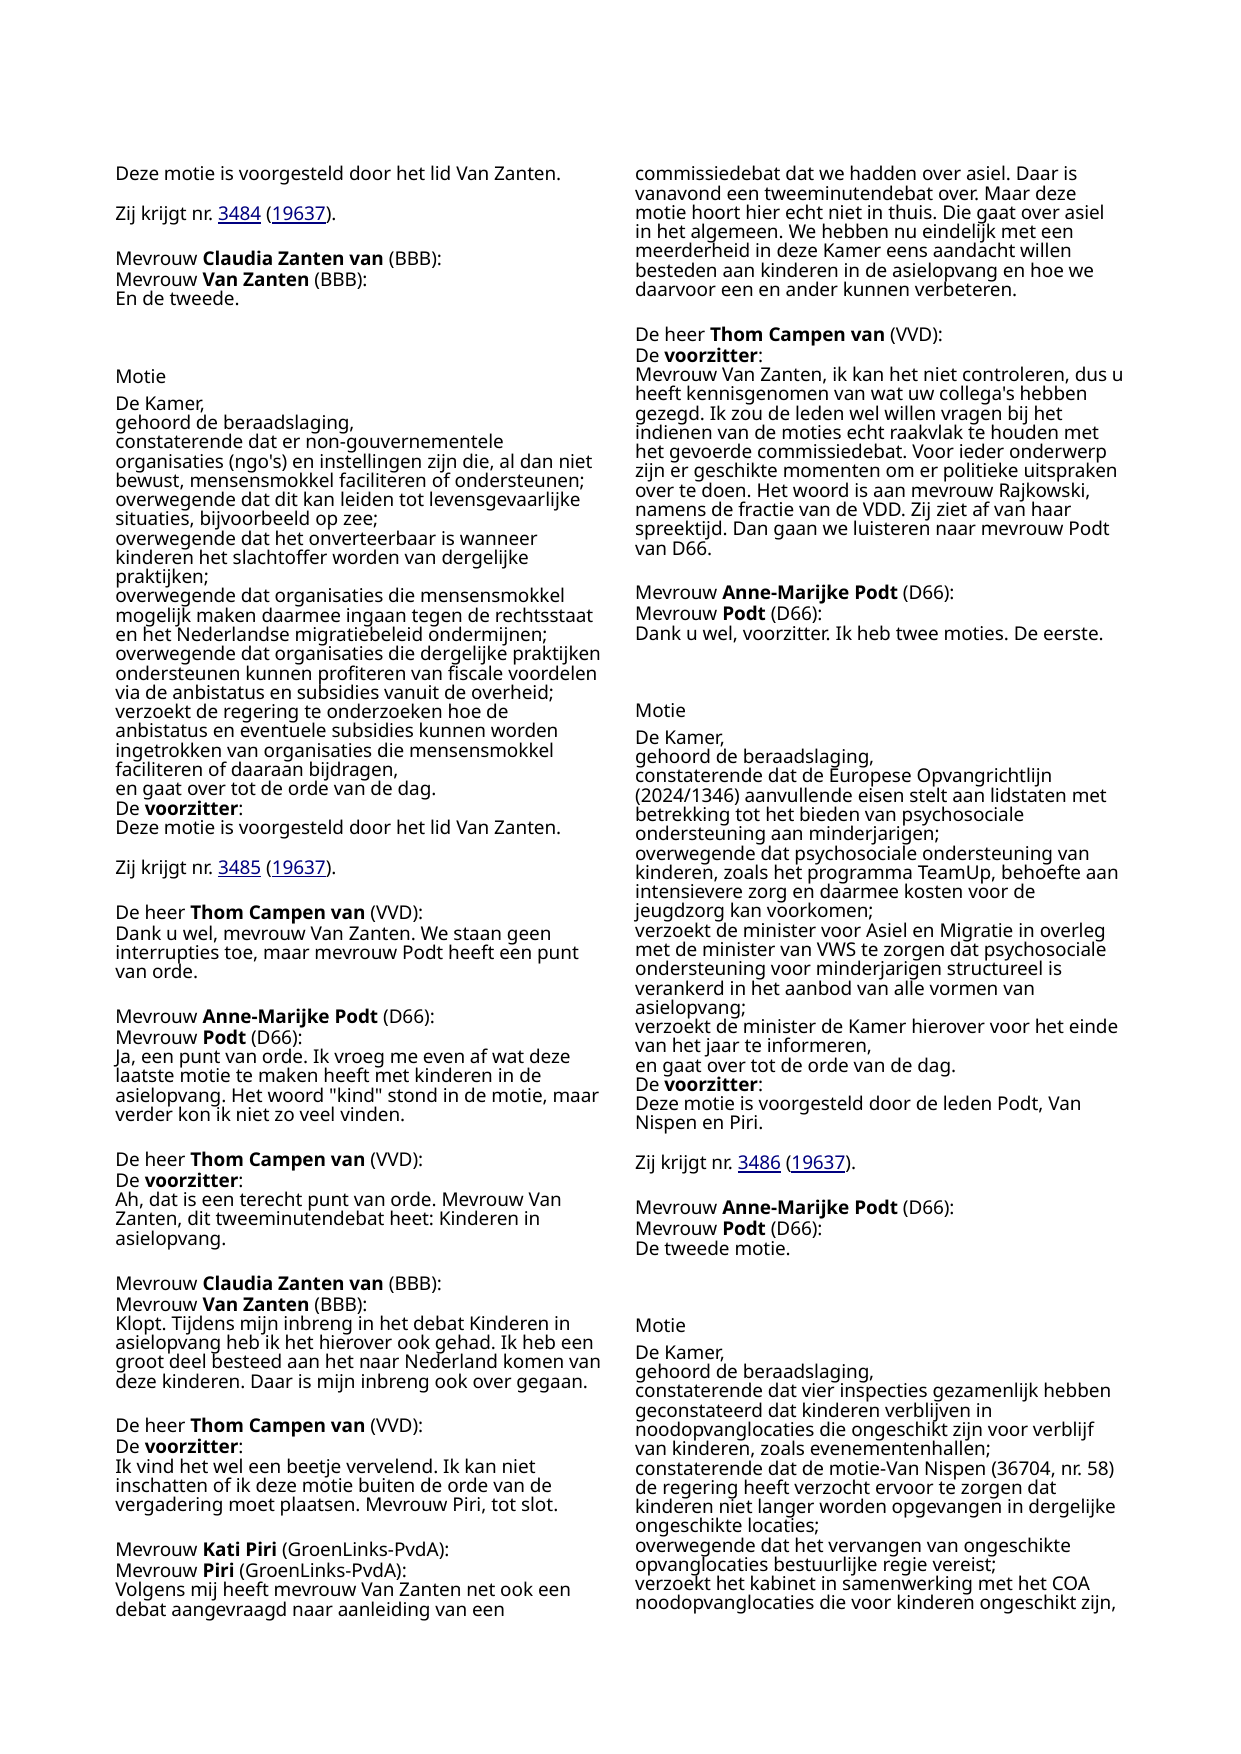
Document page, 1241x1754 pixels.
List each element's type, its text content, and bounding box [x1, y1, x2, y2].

text Zij krijgt nr. 3486 (19637). [635, 1154, 1125, 1174]
text Mevrouw Claudia Zanten van (BBB): [115, 245, 605, 271]
text Zij krijgt nr. 3485 (19637). [115, 859, 605, 878]
text Dank u wel, mevrouw Van Zanten. We staan geen interrupties toe, maar mevrouw Podt heeft een punt van orde. [115, 924, 605, 982]
text verzoekt de minister de Kamer hierover voor het einde van het jaar te informeren, [635, 1018, 1125, 1057]
text Mevrouw Van Zanten, ik kan het niet controleren, dus u heeft kennisgenomen van wat uw collega's hebben gezegd. Ik zou de leden wel willen vragen bij het indienen van de moties echt raakvlak te houden met het gevoerde commissiedebat. Voor ieder onderwerp zijn er geschikte momenten om er politieke uitspraken over te doen. Het woord is aan mevrouw Rajkowski, namens de fractie van de VDD. Zij ziet af van haar spreektijd. Dan gaan we luisteren naar mevrouw Podt van D66. [635, 366, 1125, 559]
text De Kamer, [635, 1344, 1125, 1363]
text gehoord de beraadslaging, [635, 748, 1125, 767]
text Mevrouw Piri (GroenLinks-PvdA): [115, 1562, 605, 1581]
text Mevrouw Anne-Marijke Podt (D66): [635, 1194, 1125, 1220]
text verzoekt de minister voor Asiel en Migratie in overleg met de minister van VWS te zorgen dat psychosociale ondersteuning voor minderjarigen structureel is verankerd in het aanbod van alle vormen van asielopvang; [635, 922, 1125, 1018]
text constaterende dat er non-gouvernementele organisaties (ngo's) en instellingen zijn die, al dan niet bewust, mensensmokkel faciliteren of ondersteunen; [115, 433, 605, 491]
text Deze motie is voorgesteld door het lid Van Zanten. [115, 165, 605, 184]
text De heer Thom Campen van (VVD): [115, 899, 605, 924]
text gehoord de beraadslaging, [115, 414, 605, 433]
text overwegende dat het onverteerbaar is wanneer kinderen het slachtoffer worden van dergelijke praktijken; [115, 530, 605, 587]
text en gaat over tot de orde van de dag. [635, 1057, 1125, 1076]
text Ah, dat is een terecht punt van orde. Mevrouw Van Zanten, dit tweeminutendebat heet: Kinderen in asielopvang. [115, 1191, 605, 1249]
text Mevrouw Podt (D66): [635, 605, 1125, 624]
text De heer Thom Campen van (VVD): [115, 1413, 605, 1438]
text gehoord de beraadslaging, [635, 1363, 1125, 1382]
text De voorzitter: [115, 1438, 605, 1458]
text De Kamer, [635, 729, 1125, 748]
text Mevrouw Anne-Marijke Podt (D66): [115, 1003, 605, 1029]
text overwegende dat het vervangen van ongeschikte opvanglocaties bestuurlijke regie vereist; [635, 1537, 1125, 1575]
text Mevrouw Podt (D66): [115, 1029, 605, 1048]
text Motie [635, 1312, 1125, 1338]
text De heer Thom Campen van (VVD): [635, 321, 1125, 347]
text Mevrouw Van Zanten (BBB): [115, 271, 605, 290]
text De voorzitter: [115, 799, 605, 819]
text constaterende dat de motie-Van Nispen (36704, nr. 58) de regering heeft verzocht ervoor te zorgen dat kinderen niet langer worden opgevangen in dergelijke ongeschikte locaties; [635, 1459, 1125, 1537]
text Motie [115, 363, 605, 389]
text overwegende dat dit kan leiden tot levensgevaarlijke situaties, bijvoorbeeld op zee; [115, 491, 605, 530]
text Mevrouw Anne-Marijke Podt (D66): [635, 579, 1125, 605]
text constaterende dat vier inspecties gezamenlijk hebben geconstateerd dat kinderen verblijven in noodopvanglocaties die ongeschikt zijn voor verblijf van kinderen, zoals evenementenhallen; [635, 1382, 1125, 1459]
text verzoekt de regering te onderzoeken hoe de anbistatus en eventuele subsidies kunnen worden ingetrokken van organisaties die mensensmokkel faciliteren of daaraan bijdragen, [115, 703, 605, 780]
text overwegende dat organisaties die mensensmokkel mogelijk maken daarmee ingaan tegen de rechtsstaat en het Nederlandse migratiebeleid ondermijnen; [115, 587, 605, 645]
text De Kamer, [115, 395, 605, 414]
text En de tweede. [115, 290, 605, 310]
text De voorzitter: [635, 347, 1125, 366]
text Mevrouw Podt (D66): [635, 1220, 1125, 1239]
text Mevrouw Van Zanten (BBB): [115, 1296, 605, 1315]
text Motie [635, 697, 1125, 723]
text verzoekt het kabinet in samenwerking met het COA noodopvanglocaties die voor kinderen ongeschikt zijn, [635, 1575, 1125, 1614]
text Ik vind het wel een beetje vervelend. Ik kan niet inschatten of ik deze motie buiten de orde van de vergadering moet plaatsen. Mevrouw Piri, tot slot. [115, 1458, 605, 1516]
text overwegende dat organisaties die dergelijke praktijken ondersteunen kunnen profiteren van fiscale voordelen via de anbistatus en subsidies vanuit de overheid; [115, 645, 605, 703]
text De heer Thom Campen van (VVD): [115, 1146, 605, 1172]
text De voorzitter: [635, 1076, 1125, 1095]
text Deze motie is voorgesteld door het lid Van Zanten. [115, 819, 605, 838]
text Klopt. Tijdens mijn inbreng in het debat Kinderen in asielopvang heb ik het hierover ook gehad. Ik heb een groot deel besteed aan het naar Nederland komen van deze kinderen. Daar is mijn inbreng ook over gegaan. [115, 1315, 605, 1392]
text Ja, een punt van orde. Ik vroeg me even af wat deze laatste motie te maken heeft met kinderen in de asielopvang. Het woord "kind" stond in de motie, maar verder kon ik niet zo veel vinden. [115, 1048, 605, 1125]
text overwegende dat psychosociale ondersteuning van kinderen, zoals het programma TeamUp, behoefte aan intensievere zorg en daarmee kosten voor de jeugdzorg kan voorkomen; [635, 844, 1125, 922]
text De voorzitter: [115, 1172, 605, 1191]
text De tweede motie. [635, 1239, 1125, 1259]
text constaterende dat de Europese Opvangrichtlijn (2024/1346) aanvullende eisen stelt aan lidstaten met betrekking tot het bieden van psychosociale ondersteuning aan minderjarigen; [635, 767, 1125, 844]
text Deze motie is voorgesteld door de leden Podt, Van Nispen en Piri. [635, 1095, 1125, 1134]
text en gaat over tot de orde van de dag. [115, 780, 605, 799]
text Mevrouw Kati Piri (GroenLinks-PvdA): [115, 1536, 605, 1562]
text Mevrouw Claudia Zanten van (BBB): [115, 1270, 605, 1296]
text Volgens mij heeft mevrouw Van Zanten net ook een debat aangevraagd naar aanleiding van een [115, 1581, 605, 1620]
text Dank u wel, voorzitter. Ik heb twee moties. De eerste. [635, 624, 1125, 644]
text Zij krijgt nr. 3484 (19637). [115, 205, 605, 224]
text commissiedebat dat we hadden over asiel. Daar is vanavond een tweeminutendebat over. Maar deze motie hoort hier echt niet in thuis. Die gaat over asiel in het algemeen. We hebben nu eindelijk met een meerderheid in deze Kamer eens aandacht willen besteden aan kinderen in de asielopvang en hoe we daarvoor een en ander kunnen verbeteren. [635, 165, 1125, 300]
